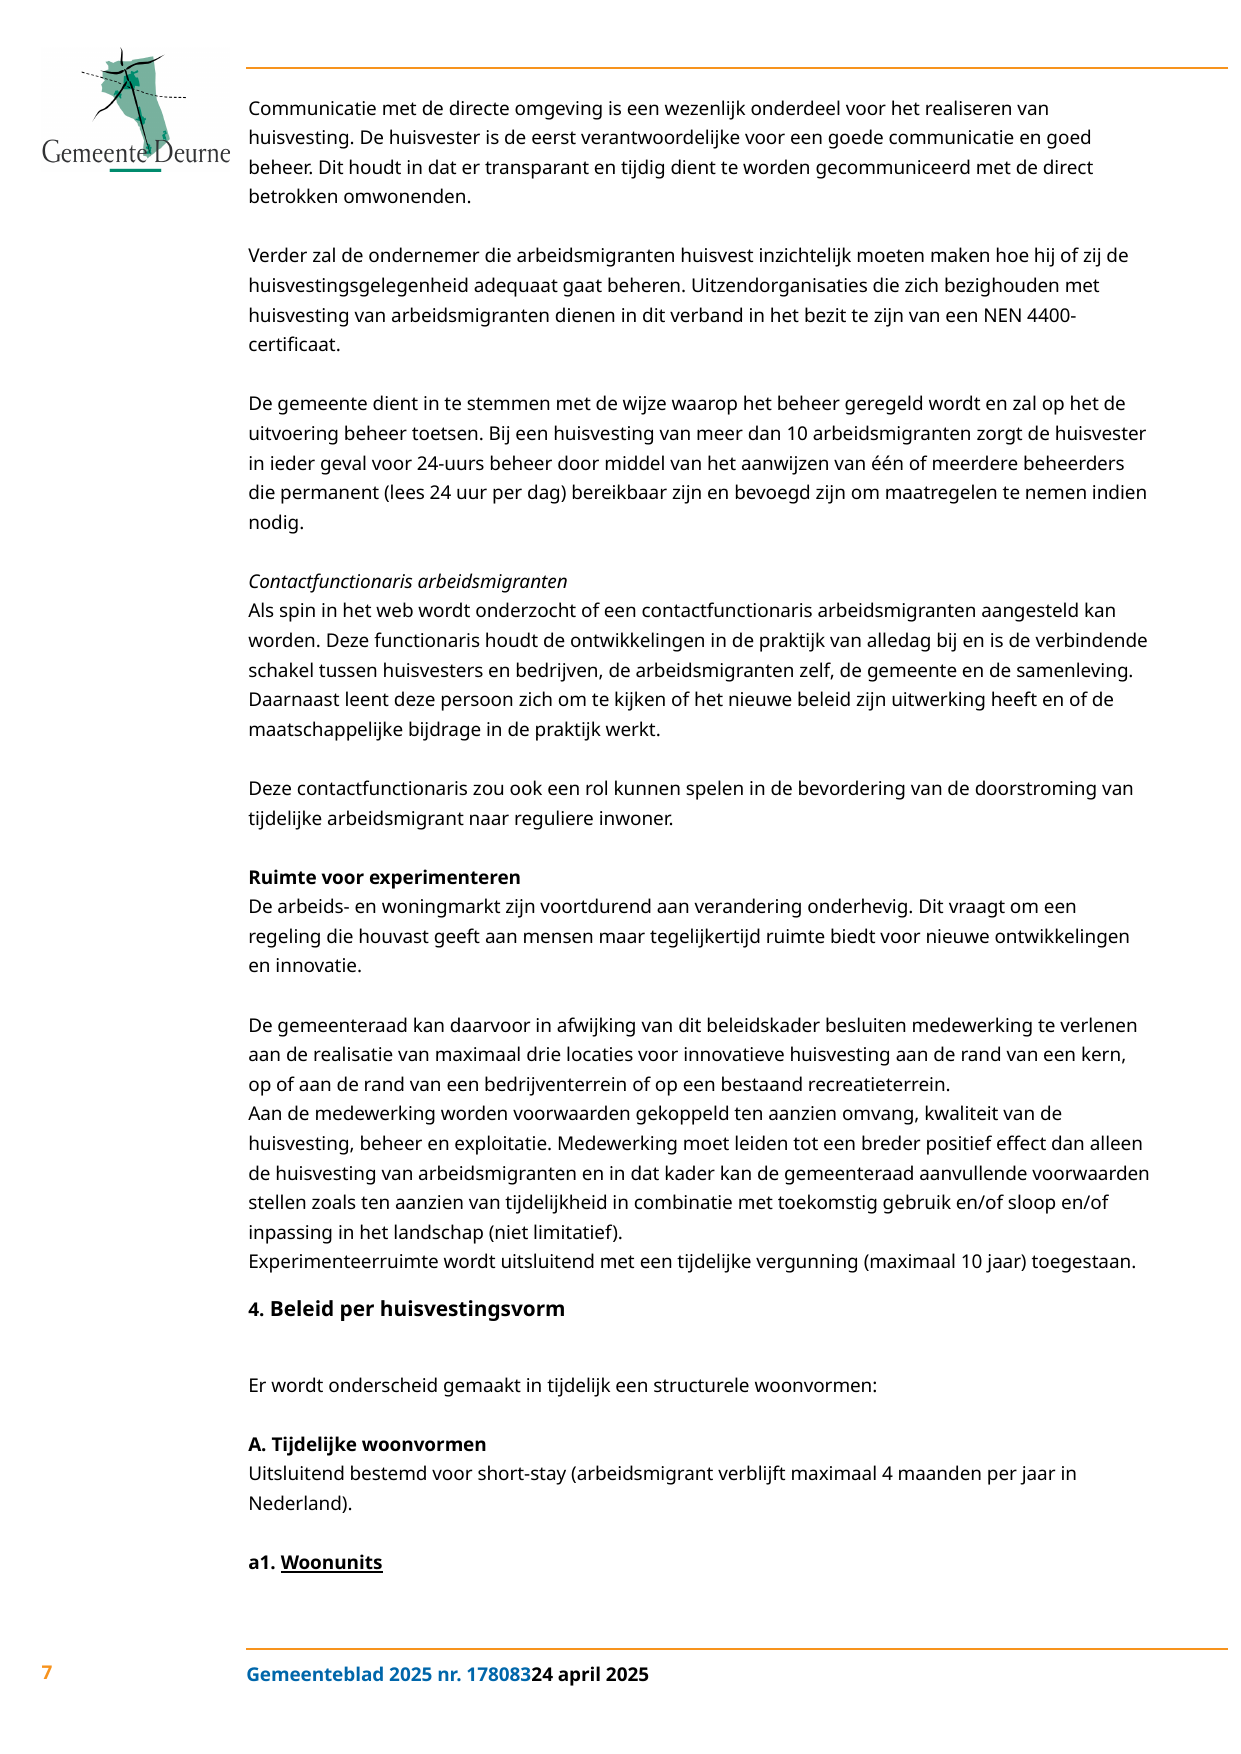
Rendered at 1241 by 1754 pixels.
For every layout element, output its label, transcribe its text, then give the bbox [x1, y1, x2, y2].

text Contactfunctionaris arbeidsmigranten [248, 568, 1152, 594]
text Verder zal de ondernemer die arbeidsmigranten huisvest inzichtelijk moeten maken hoe hij of zij de huisvestingsgelegenheid adequaat gaat beheren. Uitzendorganisaties die zich bezighouden met huisvesting van arbeidsmigranten dienen in dit verband in het bezit te zijn van een NEN 4400-certificaat. [248, 243, 1152, 357]
picture [41, 47, 231, 172]
text A. Tijdelijke woonvormen [248, 1431, 1152, 1457]
text a1. Woonunits [248, 1549, 1152, 1575]
text De gemeente dient in te stemmen met de wijze waarop het beheer geregeld wordt en zal op het de uitvoering beheer toetsen. Bij een huisvesting van meer dan 10 arbeidsmigranten zorgt de huisvester in ieder geval voor 24-uurs beheer door middel van het aanwijzen van één of meerdere beheerders die permanent (lees 24 uur per dag) bereikbaar zijn en bevoegd zijn om maatregelen te nemen indien nodig. [248, 391, 1152, 535]
text Aan de medewerking worden voorwaarden gekoppeld ten aanzien omvang, kwaliteit van de huisvesting, beheer en exploitatie. Medewerking moet leiden tot een breder positief effect dan alleen de huisvesting van arbeidsmigranten en in dat kader kan de gemeenteraad aanvullende voorwaarden stellen zoals ten aanzien van tijdelijkheid in combinatie met toekomstig gebruik en/of sloop en/of inpassing in het landschap (niet limitatief). [248, 1101, 1152, 1245]
text De gemeenteraad kan daarvoor in afwijking van dit beleidskader besluiten medewerking te verlenen aan de realisatie van maximaal drie locaties voor innovatieve huisvesting aan de rand van een kern, op of aan de rand van een bedrijventerrein of op een bestaand recreatieterrein. [248, 1012, 1152, 1097]
text Ruimte voor experimenteren [248, 864, 1152, 890]
text Deze contactfunctionaris zou ook een rol kunnen spelen in de bevordering van de doorstroming van tijdelijke arbeidsmigrant naar reguliere inwoner. [248, 775, 1152, 831]
text 4. Beleid per huisvestingsvorm [248, 1294, 1152, 1323]
text Experimenteerruimte wordt uitsluitend met een tijdelijke vergunning (maximaal 10 jaar) toegestaan. [248, 1248, 1152, 1274]
text Er wordt onderscheid gemaakt in tijdelijk een structurele woonvormen: [248, 1372, 1152, 1398]
text Communicatie met de directe omgeving is een wezenlijk onderdeel voor het realiseren van huisvesting. De huisvester is de eerst verantwoordelijke voor een goede communicatie en goed beheer. Dit houdt in dat er transparant en tijdig dient te worden gecommuniceerd met de direct betrokken omwonenden. [248, 95, 1152, 209]
text De arbeids- en woningmarkt zijn voortdurend aan verandering onderhevig. Dit vraagt om een regeling die houvast geeft aan mensen maar tegelijkertijd ruimte biedt voor nieuwe ontwikkelingen en innovatie. [248, 893, 1152, 978]
text Uitsluitend bestemd voor short-stay (arbeidsmigrant verblijft maximaal 4 maanden per jaar in Nederland). [248, 1461, 1152, 1516]
text Als spin in het web wordt onderzocht of een contactfunctionaris arbeidsmigranten aangesteld kan worden. Deze functionaris houdt de ontwikkelingen in de praktijk van alledag bij en is de verbindende schakel tussen huisvesters en bedrijven, de arbeidsmigranten zelf, de gemeente en de samenleving. Daarnaast leent deze persoon zich om te kijken of het nieuwe beleid zijn uitwerking heeft en of de maatschappelijke bijdrage in de praktijk werkt. [248, 598, 1152, 742]
